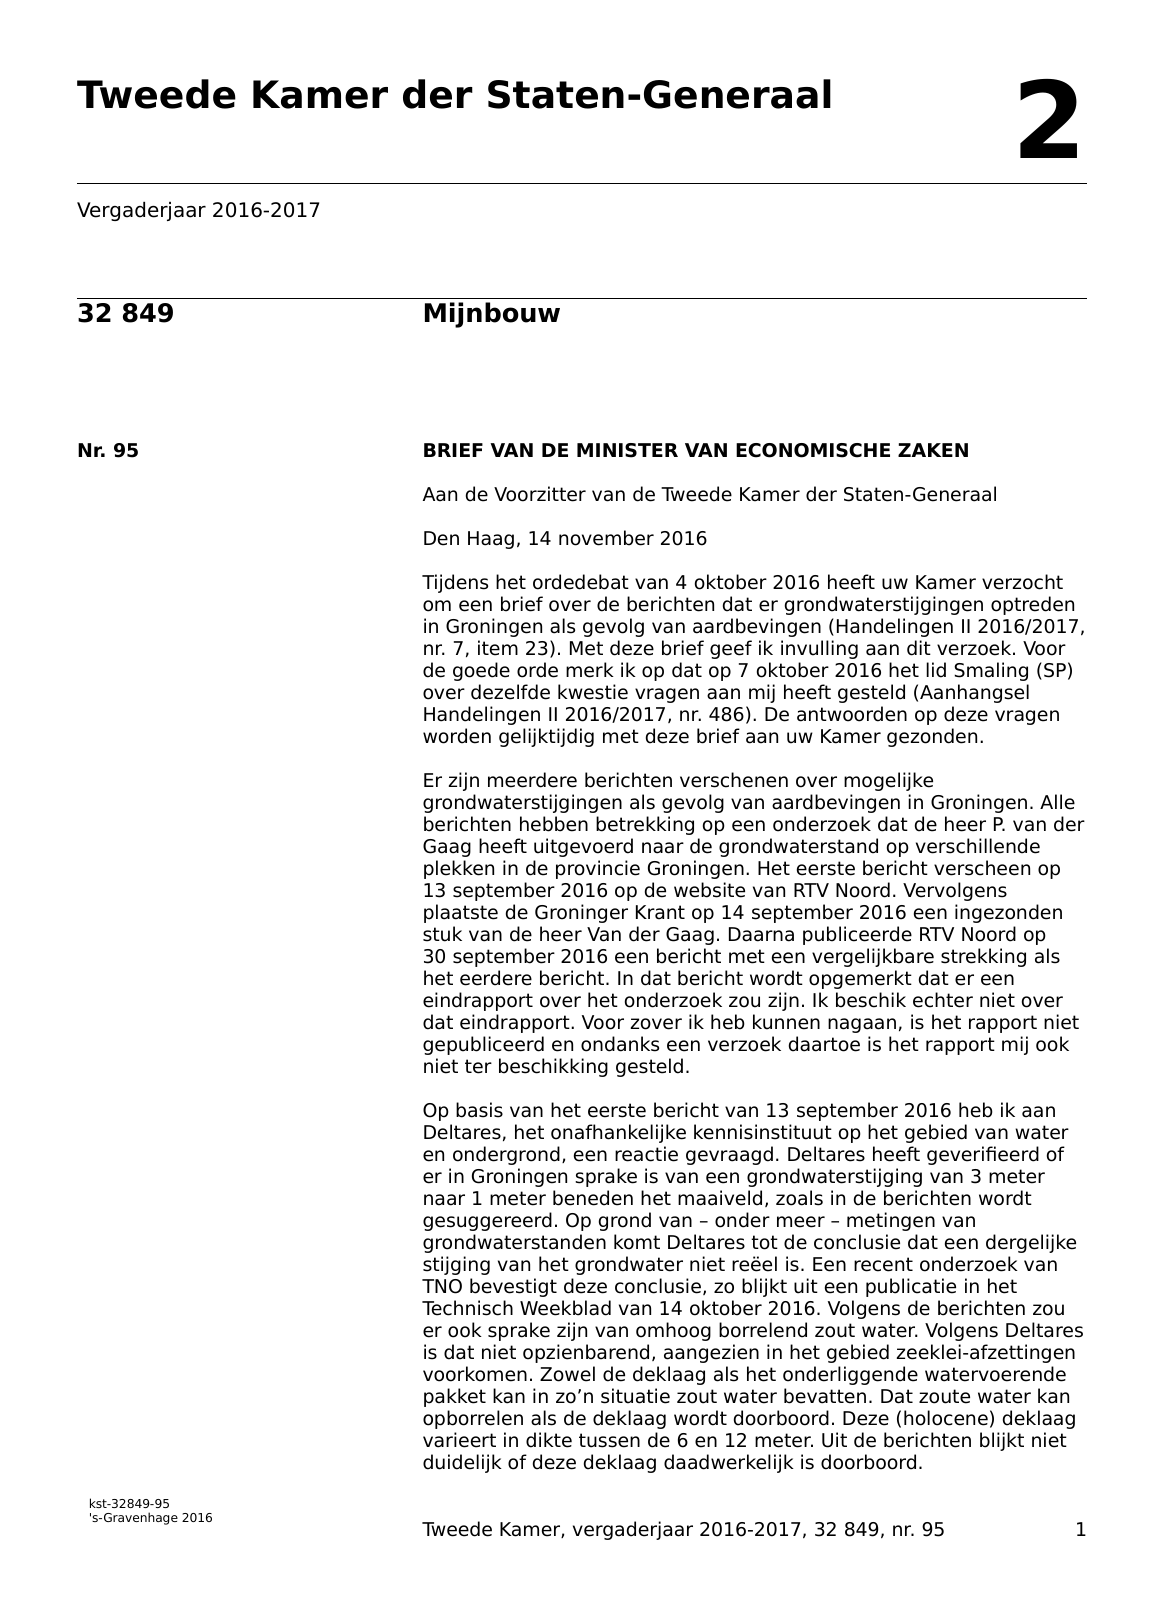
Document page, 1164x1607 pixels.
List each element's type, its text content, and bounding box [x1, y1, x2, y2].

subtitle 32 849 Mijnbouw [77, 299, 1087, 329]
table_header Tweede Kamer der Staten-Generaal [77, 59, 886, 183]
text kst-32849-95 [88, 1497, 323, 1511]
text Er zijn meerdere berichten verschenen over mogelijke grondwaterstijgingen als gevolg van aardbevingen in Groningen. Alle berichten hebben betrekking op een onderzoek dat de heer P. van der Gaag heeft uitgevoerd naar de grondwaterstand op verschillende plekken in de provincie Groningen. Het eerste bericht verscheen op 13 september 2016 op de website van RTV Noord. Vervolgens plaatste de Groninger Krant op 14 september 2016 een ingezonden stuk van de heer Van der Gaag. Daarna publiceerde RTV Noord op 30 september 2016 een bericht met een vergelijkbare strekking als het eerdere bericht. In dat bericht wordt opgemerkt dat er een eindrapport over het onderzoek zou zijn. Ik beschik echter niet over dat eindrapport. Voor zover ik heb kunnen nagaan, is het rapport niet gepubliceerd en ondanks een verzoek daartoe is het rapport mij ook niet ter beschikking gesteld. [422, 770, 1087, 1078]
text Tijdens het ordedebat van 4 oktober 2016 heeft uw Kamer verzocht om een brief over de berichten dat er grondwaterstijgingen optreden in Groningen als gevolg van aardbevingen (Handelingen II 2016/2017, nr. 7, item 23). Met deze brief geef ik invulling aan dit verzoek. Voor de goede orde merk ik op dat op 7 oktober 2016 het lid Smaling (SP) over dezelfde kwestie vragen aan mij heeft gesteld (Aanhangsel Handelingen II 2016/2017, nr. 486). De antwoorden op deze vragen worden gelijktijdig met deze brief aan uw Kamer gezonden. [422, 572, 1087, 748]
text Op basis van het eerste bericht van 13 september 2016 heb ik aan Deltares, het onafhankelijke kennisinstituut op het gebied van water en ondergrond, een reactie gevraagd. Deltares heeft geverifieerd of er in Groningen sprake is van een grondwaterstijging van 3 meter naar 1 meter beneden het maaiveld, zoals in de berichten wordt gesuggereerd. Op grond van – onder meer – metingen van grondwaterstanden komt Deltares tot de conclusie dat een dergelijke stijging van het grondwater niet reëel is. Een recent onderzoek van TNO bevestigt deze conclusie, zo blijkt uit een publicatie in het Technisch Weekblad van 14 oktober 2016. Volgens de berichten zou er ook sprake zijn van omhoog borrelend zout water. Volgens Deltares is dat niet opzienbarend, aangezien in het gebied zeeklei-afzettingen voorkomen. Zowel de deklaag als het onderliggende watervoerende pakket kan in zo’n situatie zout water bevatten. Dat zoute water kan opborrelen als de deklaag wordt doorboord. Deze (holocene) deklaag varieert in dikte tussen de 6 en 12 meter. Uit de berichten blijkt niet duidelijk of deze deklaag daadwerkelijk is doorboord. [422, 1100, 1087, 1474]
text Aan de Voorzitter van de Tweede Kamer der Staten-Generaal [422, 484, 1087, 506]
table_header 2 [886, 59, 1087, 183]
text Den Haag, 14 november 2016 [422, 528, 1087, 550]
table_cell Vergaderjaar 2016-2017 [77, 184, 1087, 298]
subtitle Nr. 95 BRIEF VAN DE MINISTER VAN ECONOMISCHE ZAKEN [77, 440, 1087, 462]
text 's-Gravenhage 2016 [88, 1511, 323, 1525]
